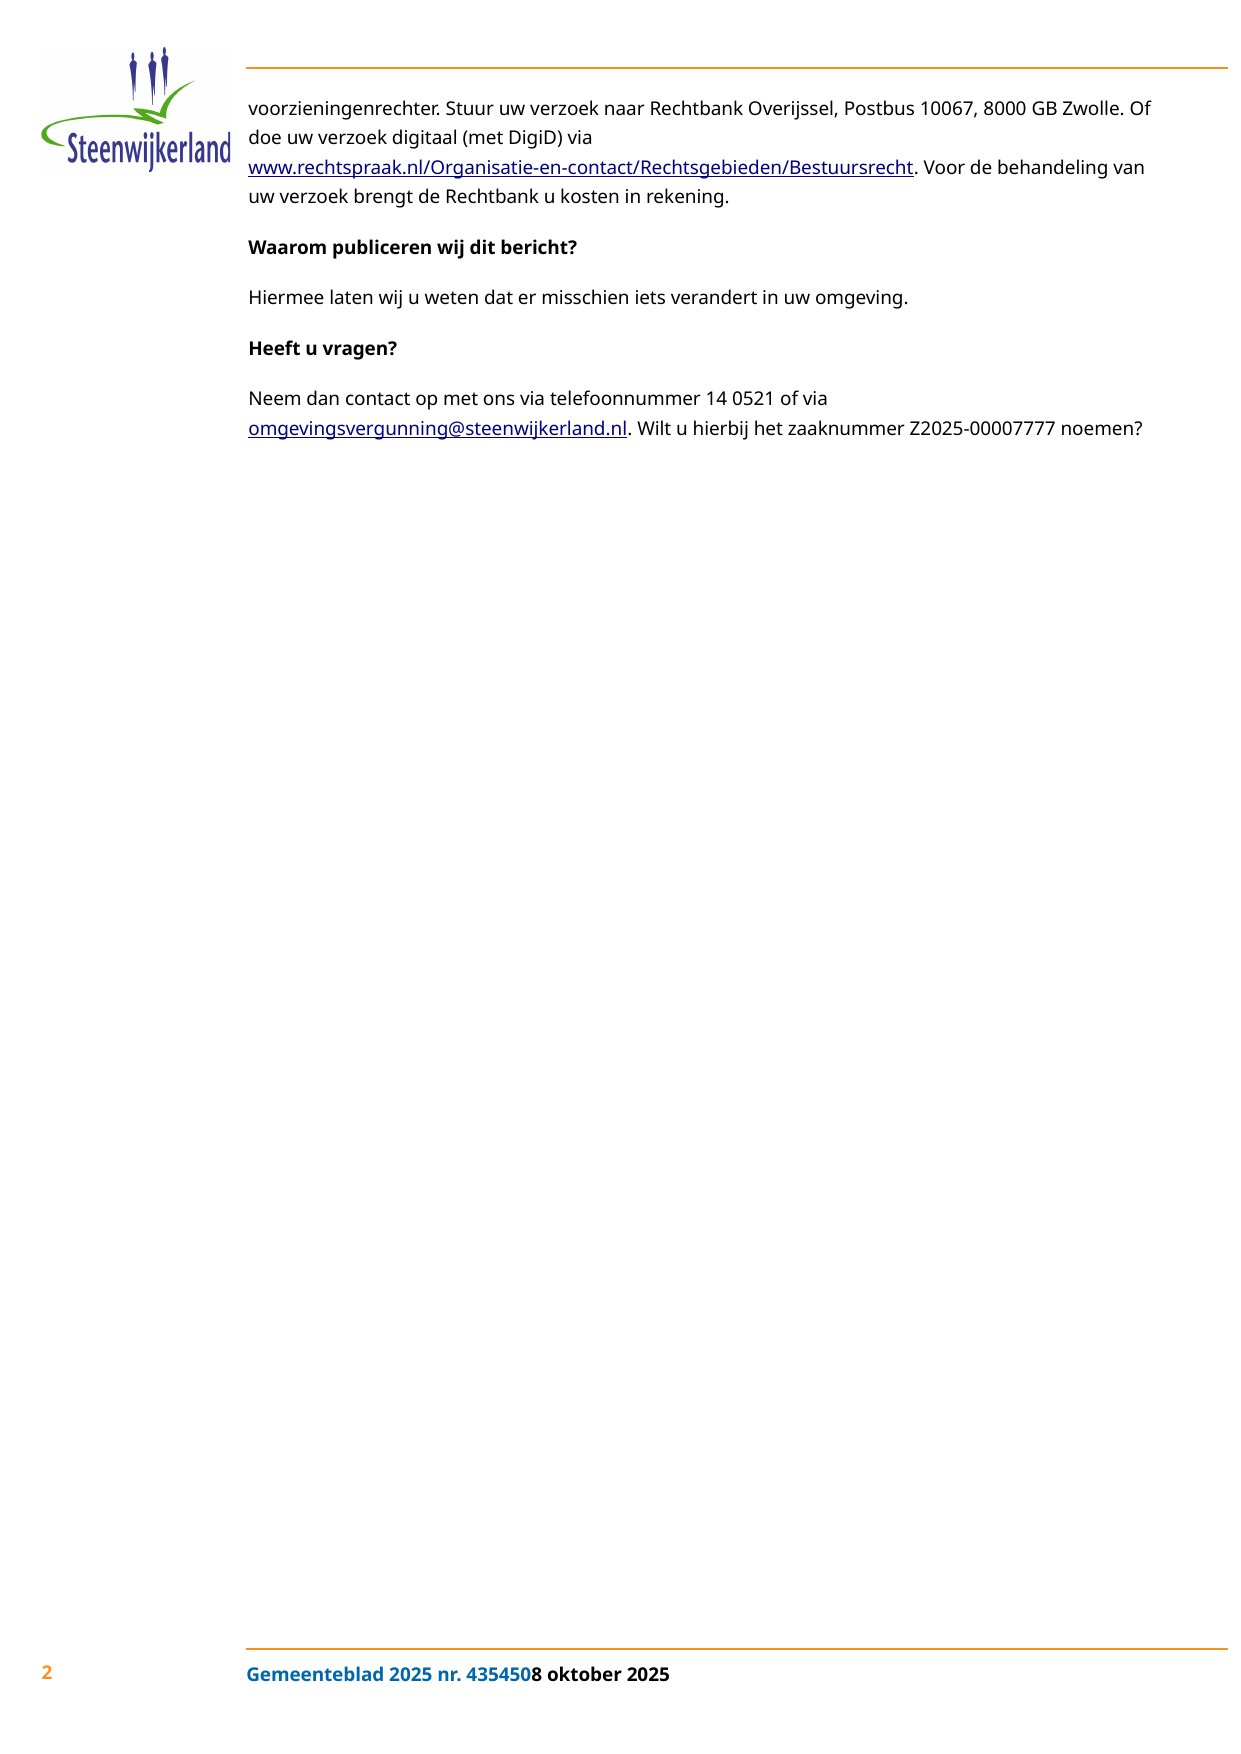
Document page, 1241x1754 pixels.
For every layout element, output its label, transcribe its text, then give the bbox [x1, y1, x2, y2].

text Hiermee laten wij u weten dat er misschien iets verandert in uw omgeving. [248, 284, 1152, 310]
text Heeft u vragen? [248, 335, 1152, 361]
text Neem dan contact op met ons via telefoonnummer 14 0521 of via omgevingsvergunning@steenwijkerland.nl. Wilt u hierbij het zaaknummer Z2025-00007777 noemen? [248, 385, 1152, 441]
text voorzieningenrechter. Stuur uw verzoek naar Rechtbank Overijssel, Postbus 10067, 8000 GB Zwolle. Of doe uw verzoek digitaal (met DigiD) via www.rechtspraak.nl/Organisatie-en-contact/Rechtsgebieden/Bestuursrecht. Voor de behandeling van uw verzoek brengt de Rechtbank u kosten in rekening. [248, 95, 1152, 209]
picture [41, 47, 231, 172]
text Waarom publiceren wij dit bericht? [248, 234, 1152, 260]
